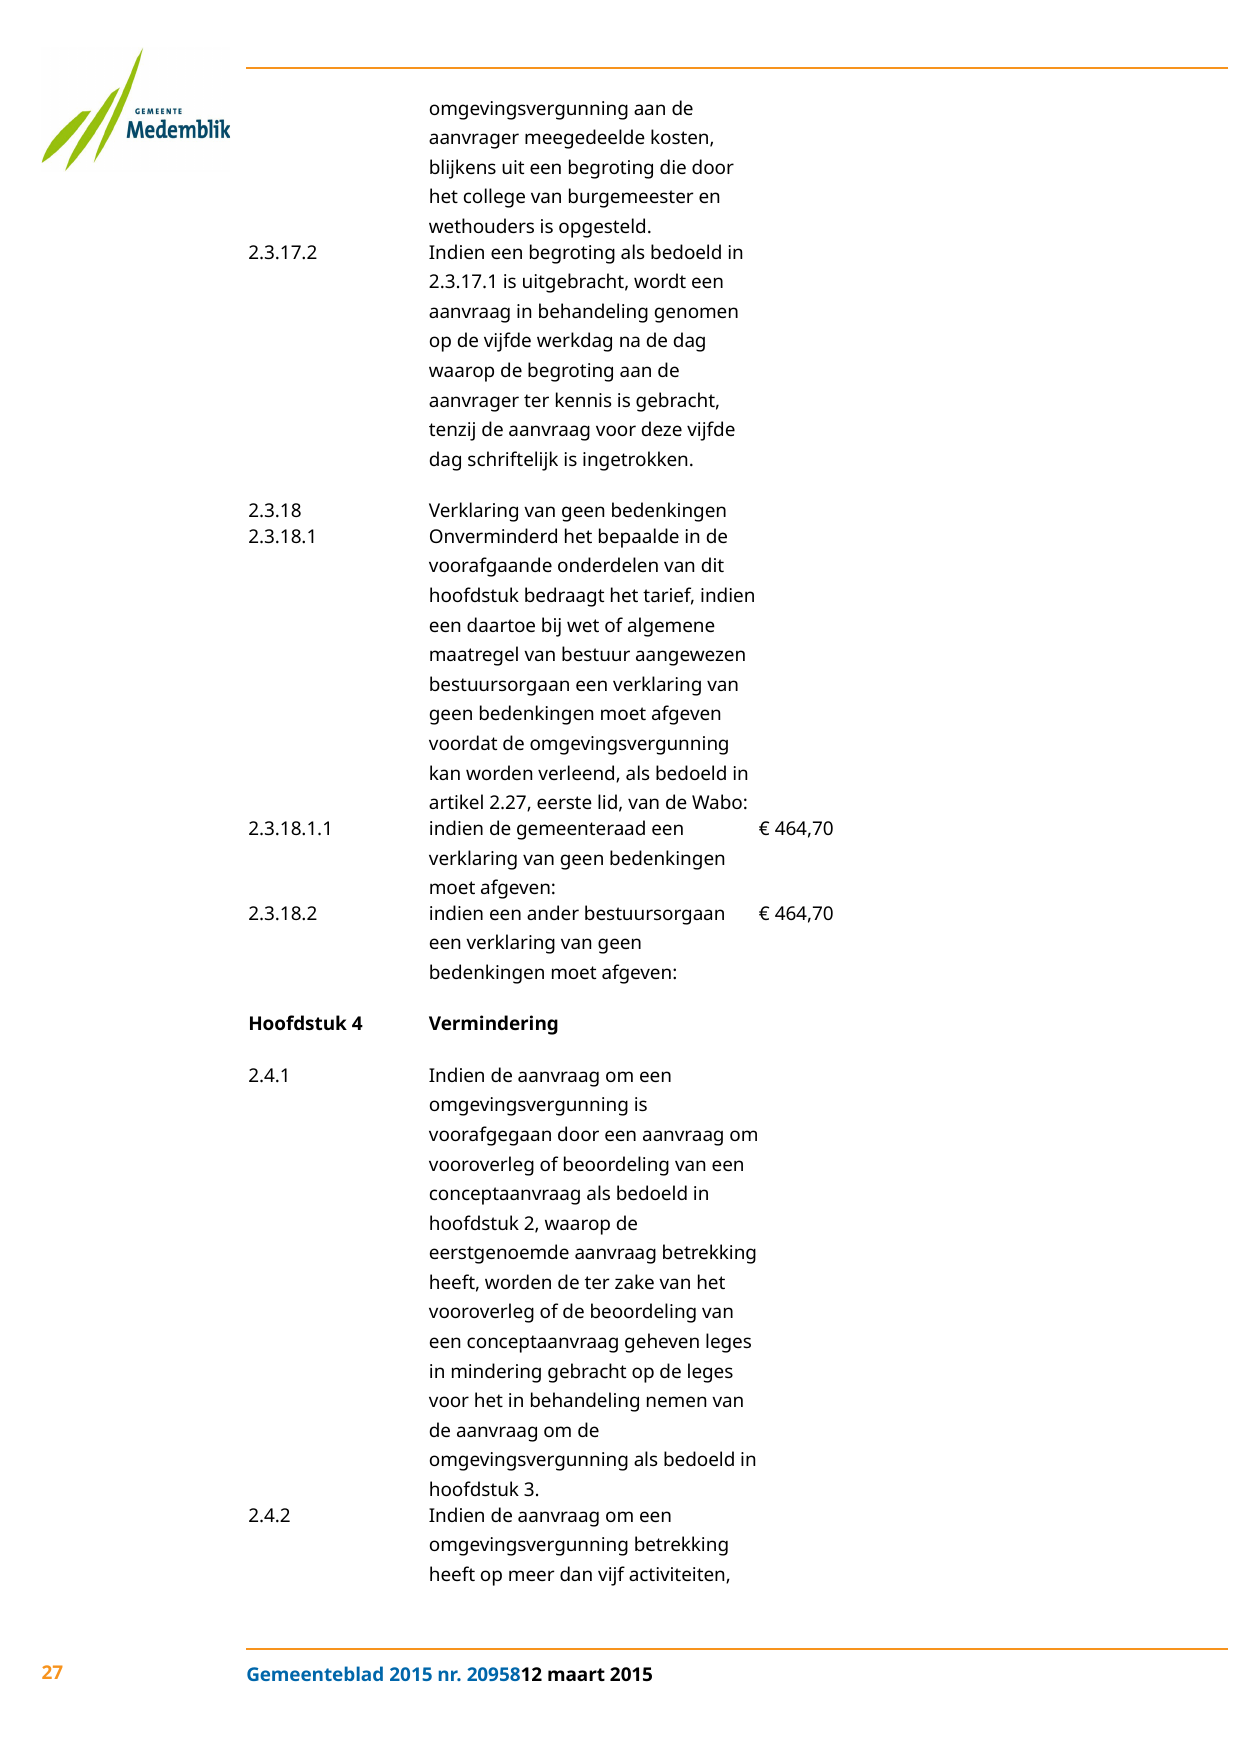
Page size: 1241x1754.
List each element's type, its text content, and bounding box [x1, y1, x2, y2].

table_cell € 464,70 [759, 815, 939, 900]
table_cell € 464,70 [759, 900, 939, 985]
table_cell Indien de aanvraag om een omgevingsvergunning is voorafgegaan door een aanvraag om vooroverleg of beoordeling van een conceptaanvraag als bedoeld in hoofdstuk 2, waarop de eerstgenoemde aanvraag betrekking heeft, worden de ter zake van het vooroverleg of de beoordeling van een conceptaanvraag geheven leges in mindering gebracht op de leges voor het in behandeling nemen van de aanvraag om de omgevingsvergunning als bedoeld in hoofdstuk 3. [429, 1062, 759, 1502]
table_cell omgevingsvergunning aan de aanvrager meegedeelde kosten, blijkens uit een begroting die door het college van burgemeester en wethouders is opgesteld. [429, 95, 759, 239]
table_cell [429, 472, 759, 497]
table_cell Hoofdstuk 4 [248, 1011, 429, 1036]
table_cell [939, 472, 1152, 497]
picture [41, 47, 231, 172]
table_cell [759, 1036, 939, 1062]
table_cell [429, 1036, 759, 1062]
table_cell [939, 1062, 1152, 1502]
table_cell [939, 1011, 1152, 1036]
table_cell [759, 95, 939, 239]
table_cell Vermindering [429, 1011, 759, 1036]
table_cell Onverminderd het bepaalde in de voorafgaande onderdelen van dit hoofdstuk bedraagt het tarief, indien een daartoe bij wet of algemene maatregel van bestuur aangewezen bestuursorgaan een verklaring van geen bedenkingen moet afgeven voordat de omgevingsvergunning kan worden verleend, als bedoeld in artikel 2.27, eerste lid, van de Wabo: [429, 523, 759, 815]
table_cell 2.3.18.1 [248, 523, 429, 815]
table_cell [759, 1062, 939, 1502]
table_cell [939, 95, 1152, 239]
table_cell [939, 498, 1152, 523]
table_cell [248, 95, 429, 239]
table_cell indien de gemeenteraad een verklaring van geen bedenkingen moet afgeven: [429, 815, 759, 900]
table_cell 2.3.18.2 [248, 900, 429, 985]
table_cell [759, 1502, 939, 1587]
table_cell [759, 523, 939, 815]
table_cell [939, 239, 1152, 472]
table_cell [248, 472, 429, 497]
table_cell [248, 985, 429, 1011]
table_cell 2.4.2 [248, 1502, 429, 1587]
table_cell [759, 498, 939, 523]
table_cell [939, 815, 1152, 900]
table_cell [939, 1036, 1152, 1062]
table_cell [939, 900, 1152, 985]
table_cell [759, 239, 939, 472]
table_cell [939, 985, 1152, 1011]
table_cell [939, 523, 1152, 815]
table_cell Indien een begroting als bedoeld in 2.3.17.1 is uitgebracht, wordt een aanvraag in behandeling genomen op de vijfde werkdag na de dag waarop de begroting aan de aanvrager ter kennis is gebracht, tenzij de aanvraag voor deze vijfde dag schriftelijk is ingetrokken. [429, 239, 759, 472]
table_cell indien een ander bestuursorgaan een verklaring van geen bedenkingen moet afgeven: [429, 900, 759, 985]
table_cell 2.4.1 [248, 1062, 429, 1502]
table_cell 2.3.17.2 [248, 239, 429, 472]
table_cell Indien de aanvraag om een omgevingsvergunning betrekking heeft op meer dan vijf activiteiten, [429, 1502, 759, 1587]
table_cell [939, 1502, 1152, 1587]
table_cell [759, 472, 939, 497]
table_cell [759, 1011, 939, 1036]
table_cell 2.3.18 [248, 498, 429, 523]
table_cell Verklaring van geen bedenkingen [429, 498, 759, 523]
table_cell [248, 1036, 429, 1062]
table_cell [429, 985, 759, 1011]
table_cell 2.3.18.1.1 [248, 815, 429, 900]
table_cell [759, 985, 939, 1011]
